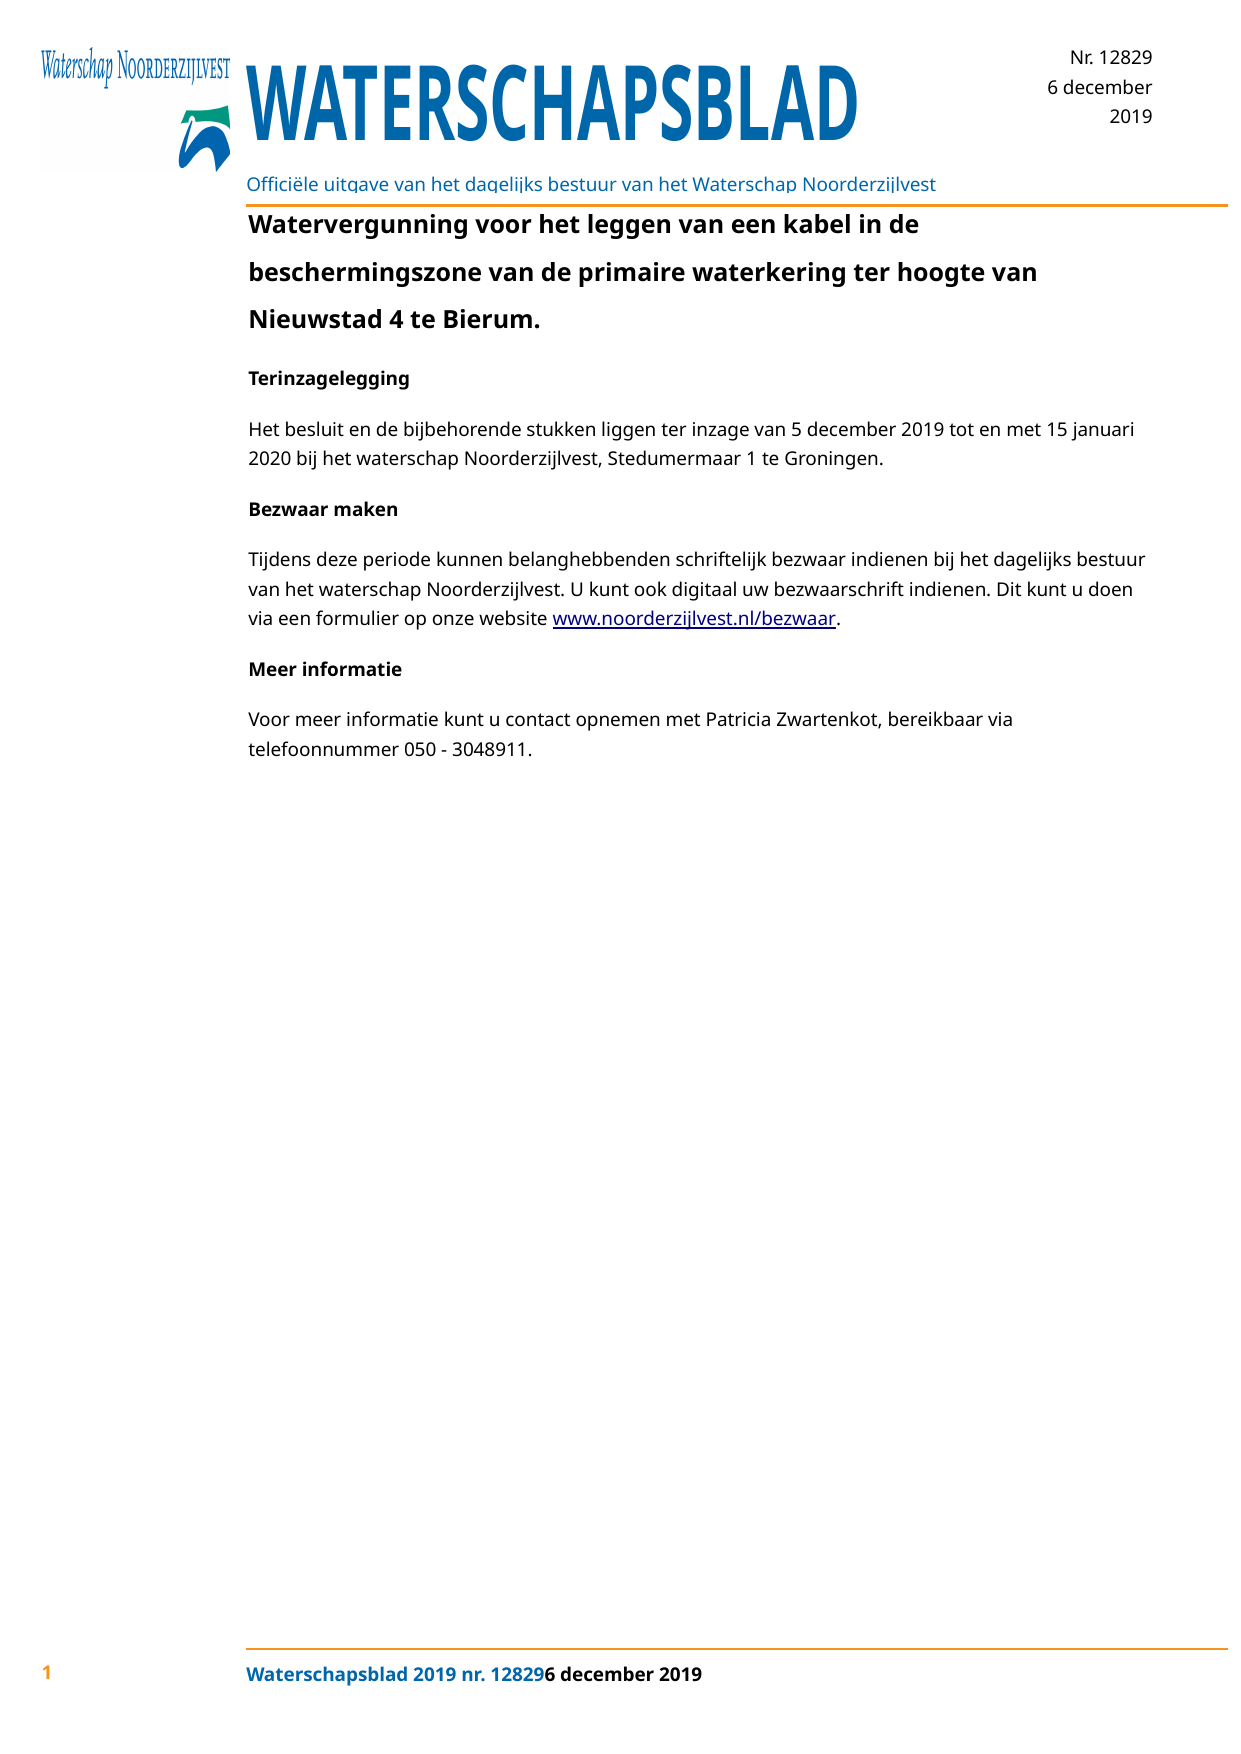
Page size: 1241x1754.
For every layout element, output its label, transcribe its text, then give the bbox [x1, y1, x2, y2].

text Het besluit en de bijbehorende stukken liggen ter inzage van 5 december 2019 tot en met 15 januari 2020 bij het waterschap Noorderzijlvest, Stedumermaar 1 te Groningen. [248, 416, 1152, 471]
text Tijdens deze periode kunnen belanghebbenden schriftelijk bezwaar indienen bij het dagelijks bestuur van het waterschap Noorderzijlvest. U kunt ook digitaal uw bezwaarschrift indienen. Dit kunt u doen via een formulier op onze website www.noorderzijlvest.nl/bezwaar. [248, 546, 1152, 631]
text Watervergunning voor het leggen van een kabel in de beschermingszone van de primaire waterkering ter hoogte van Nieuwstad 4 te Bierum. [248, 207, 1152, 336]
text Voor meer informatie kunt u contact opnemen met Patricia Zwartenkot, bereikbaar via telefoonnummer 050 - 3048911. [248, 706, 1152, 762]
text Bezwaar maken [248, 496, 1152, 522]
text Terinzagelegging [248, 366, 1152, 391]
picture [41, 47, 231, 172]
text Meer informatie [248, 656, 1152, 682]
